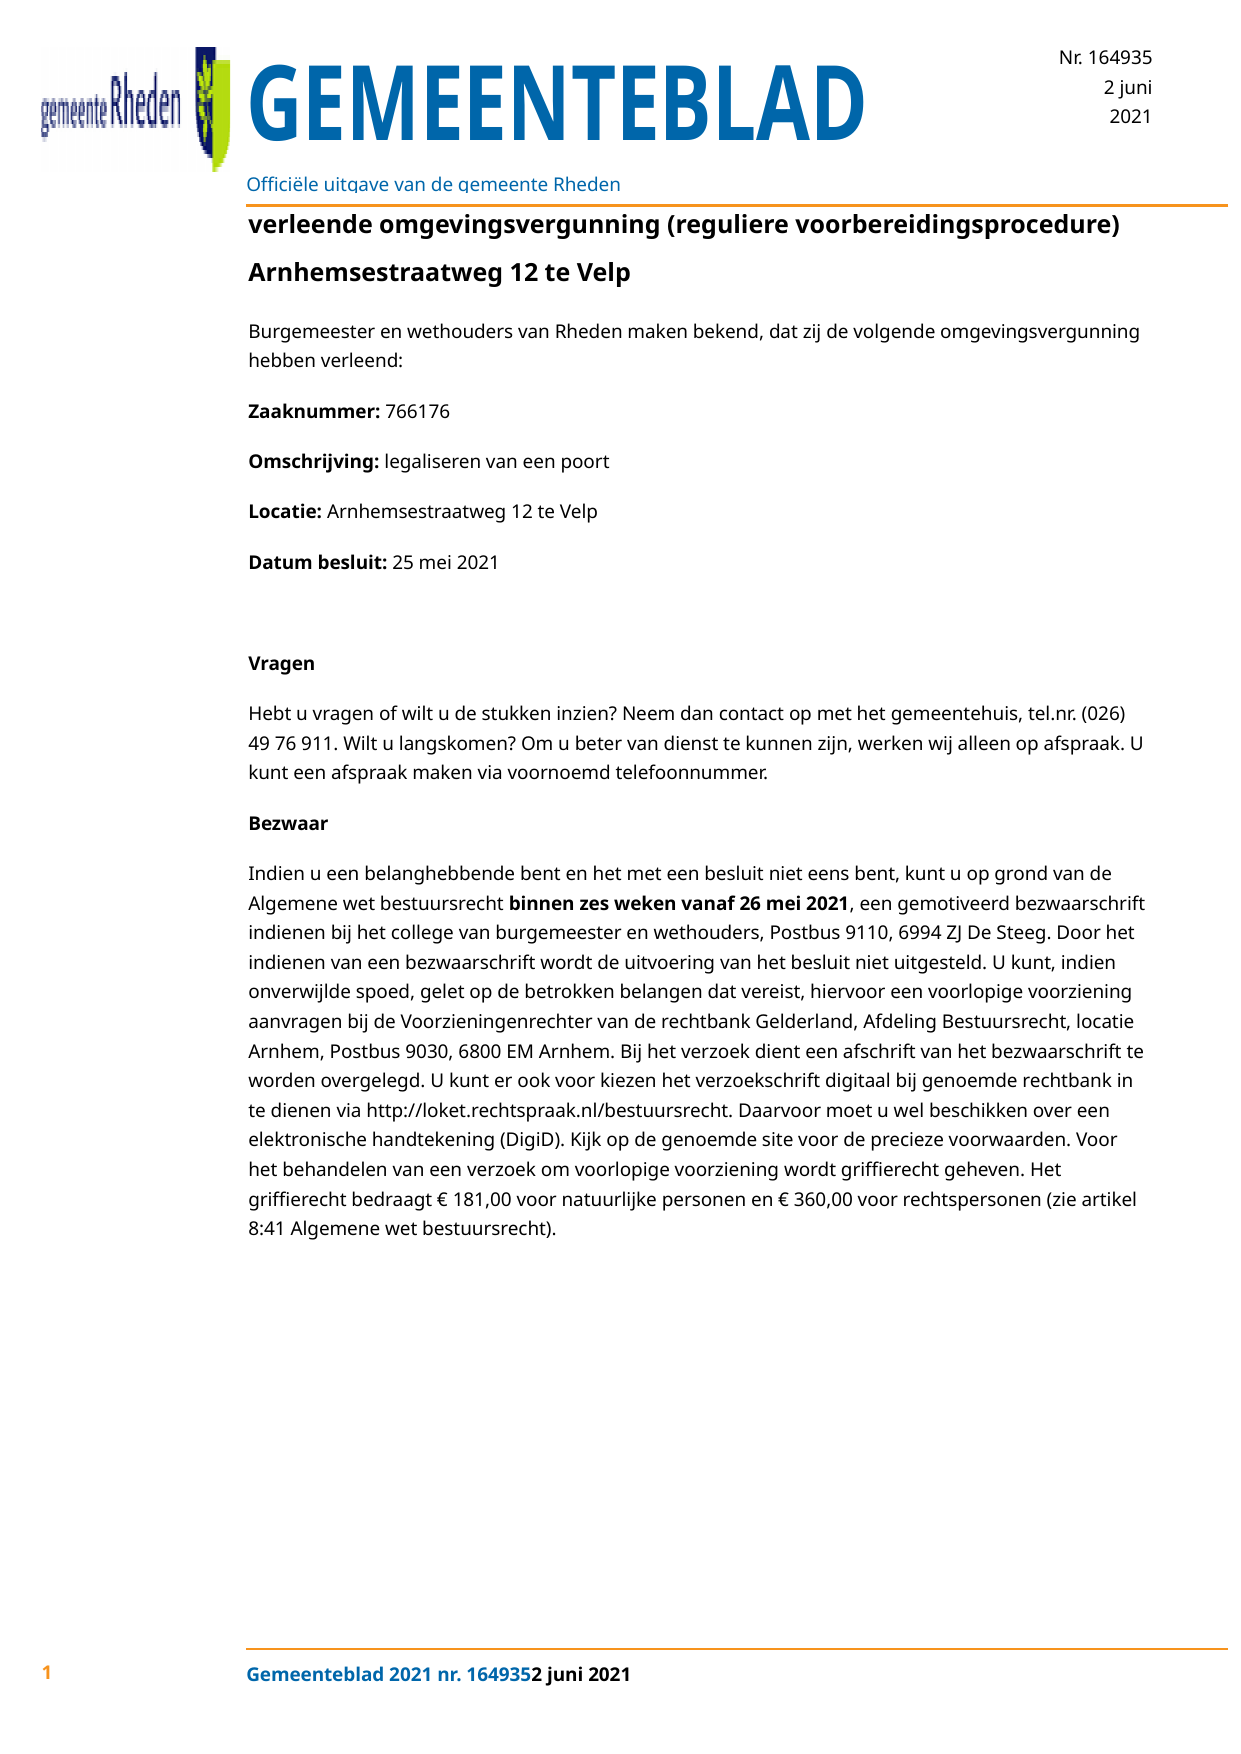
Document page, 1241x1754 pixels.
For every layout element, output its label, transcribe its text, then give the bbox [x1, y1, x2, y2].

text Omschrijving: legaliseren van een poort [248, 448, 1152, 474]
text Datum besluit: 25 mei 2021 [248, 549, 1152, 575]
text Bezwaar [248, 810, 1152, 836]
text Locatie: Arnhemsestraatweg 12 te Velp [248, 499, 1152, 524]
text Burgemeester en wethouders van Rheden maken bekend, dat zij de volgende omgevingsvergunning hebben verleend: [248, 318, 1152, 373]
text Indien u een belanghebbende bent en het met een besluit niet eens bent, kunt u op grond van de Algemene wet bestuursrecht binnen zes weken vanaf 26 mei 2021, een gemotiveerd bezwaarschrift indienen bij het college van burgemeester en wethouders, Postbus 9110, 6994 ZJ De Steeg. Door het indienen van een bezwaarschrift wordt de uitvoering van het besluit niet uitgesteld. U kunt, indien onverwijlde spoed, gelet op de betrokken belangen dat vereist, hiervoor een voorlopige voorziening aanvragen bij de Voorzieningenrechter van de rechtbank Gelderland, Afdeling Bestuursrecht, locatie Arnhem, Postbus 9030, 6800 EM Arnhem. Bij het verzoek dient een afschrift van het bezwaarschrift te worden overgelegd. U kunt er ook voor kiezen het verzoekschrift digitaal bij genoemde rechtbank in te dienen via http://loket.rechtspraak.nl/bestuursrecht. Daarvoor moet u wel beschikken over een elektronische handtekening (DigiD). Kijk op de genoemde site voor de precieze voorwaarden. Voor het behandelen van een verzoek om voorlopige voorziening wordt griffierecht geheven. Het griffierecht bedraagt € 181,00 voor natuurlijke personen en € 360,00 voor rechtspersonen (zie artikel 8:41 Algemene wet bestuursrecht). [248, 860, 1152, 1241]
text Vragen [248, 650, 1152, 676]
text verleende omgevingsvergunning (reguliere voorbereidingsprocedure) Arnhemsestraatweg 12 te Velp [248, 207, 1152, 288]
picture [41, 47, 231, 172]
text Zaaknummer: 766176 [248, 398, 1152, 424]
text Hebt u vragen of wilt u de stukken inzien? Neem dan contact op met het gemeentehuis, tel.nr. (026) 49 76 911. Wilt u langskomen? Om u beter van dienst te kunnen zijn, werken wij alleen op afspraak. U kunt een afspraak maken via voornoemd telefoonnummer. [248, 700, 1152, 785]
